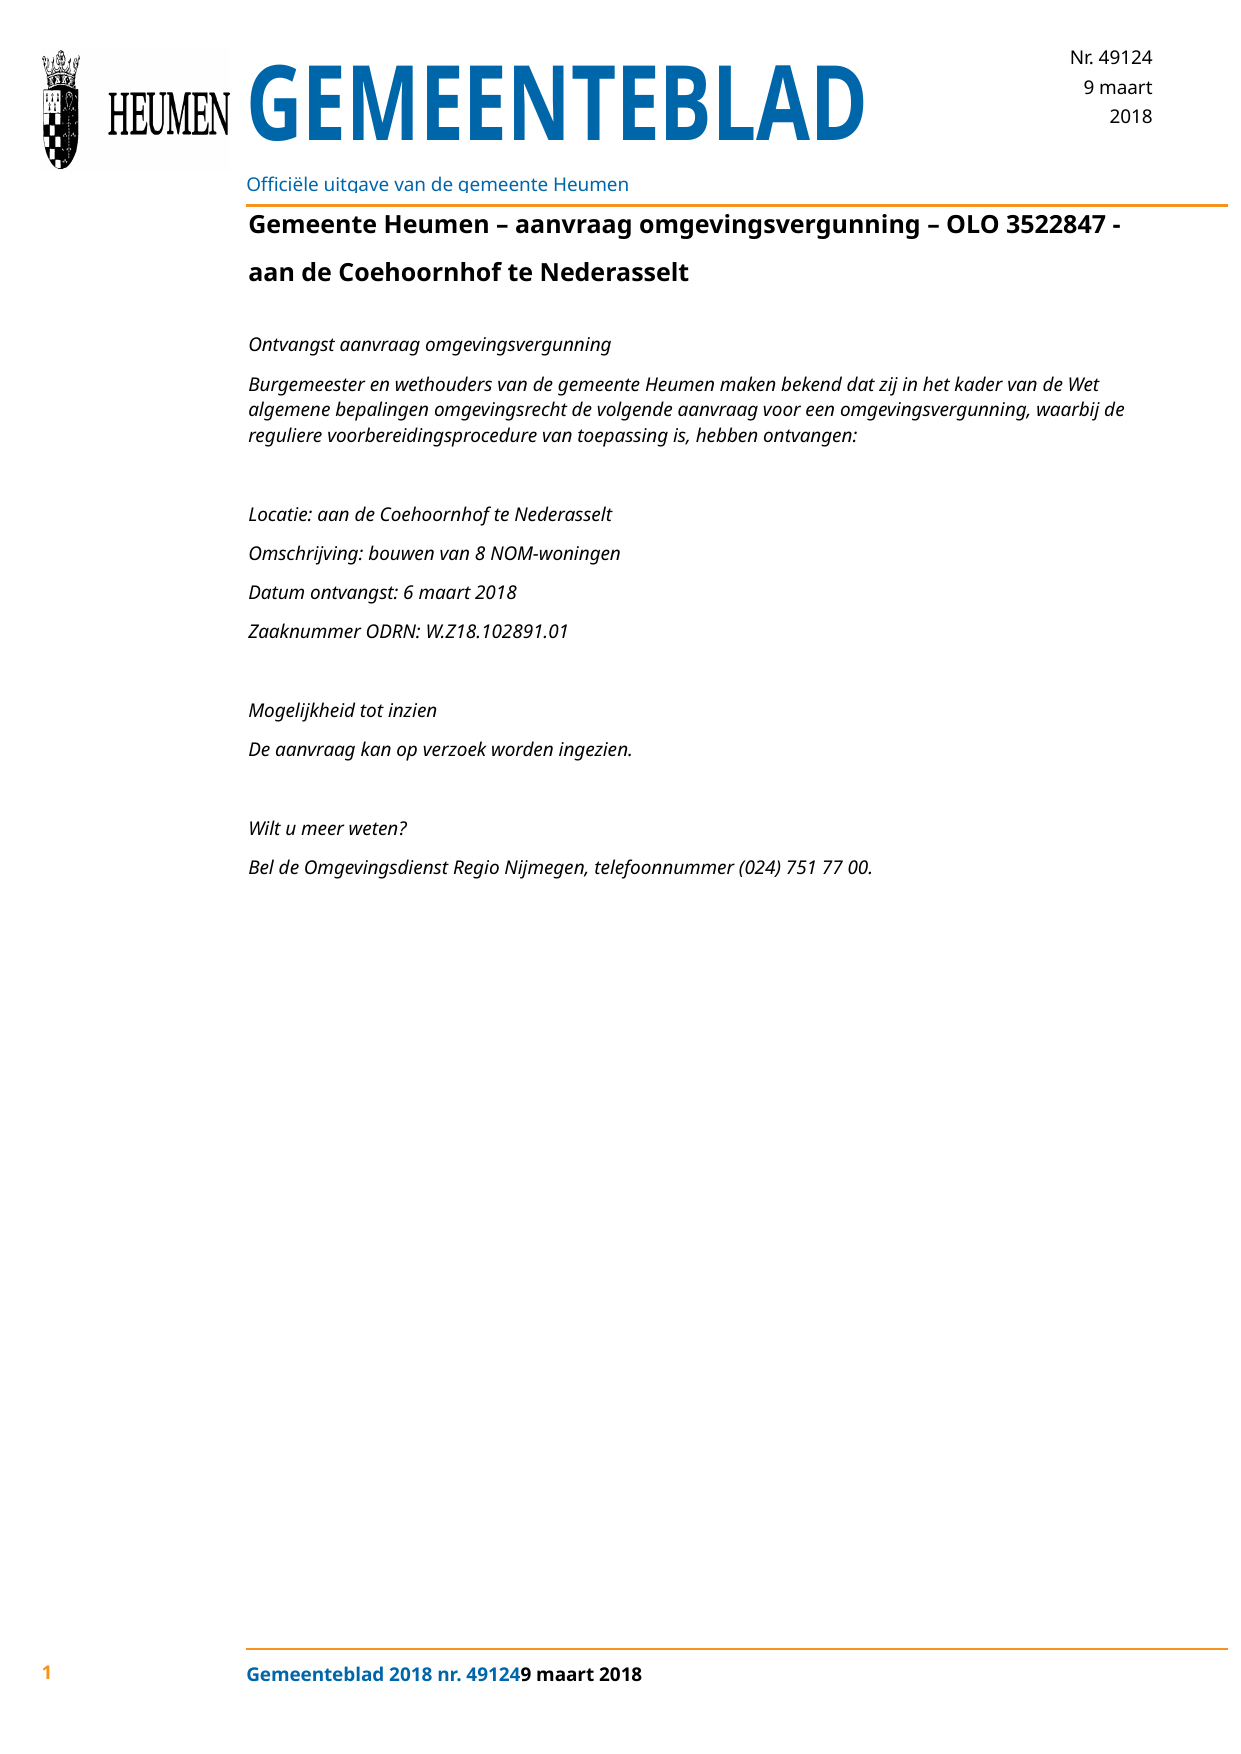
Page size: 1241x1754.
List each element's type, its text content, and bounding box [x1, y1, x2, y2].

text Bel de Omgevingsdienst Regio Nijmegen, telefoonnummer (024) 751 77 00. [248, 854, 1152, 880]
text Mogelijkheid tot inzien [248, 697, 1152, 723]
text Burgemeester en wethouders van de gemeente Heumen maken bekend dat zij in het kader van de Wet algemene bepalingen omgevingsrecht de volgende aanvraag voor een omgevingsvergunning, waarbij de reguliere voorbereidingsprocedure van toepassing is, hebben ontvangen: [248, 371, 1152, 448]
text Wilt u meer weten? [248, 815, 1152, 841]
text Gemeente Heumen – aanvraag omgevingsvergunning – OLO 3522847 - aan de Coehoornhof te Nederasselt [248, 207, 1152, 288]
text Datum ontvangst: 6 maart 2018 [248, 579, 1152, 605]
picture [41, 47, 231, 172]
text De aanvraag kan op verzoek worden ingezien. [248, 736, 1152, 762]
text Locatie: aan de Coehoornhof te Nederasselt [248, 501, 1152, 526]
text Ontvangst aanvraag omgevingsvergunning [248, 331, 1152, 357]
text Zaaknummer ODRN: W.Z18.102891.01 [248, 618, 1152, 644]
text Omschrijving: bouwen van 8 NOM-woningen [248, 540, 1152, 566]
